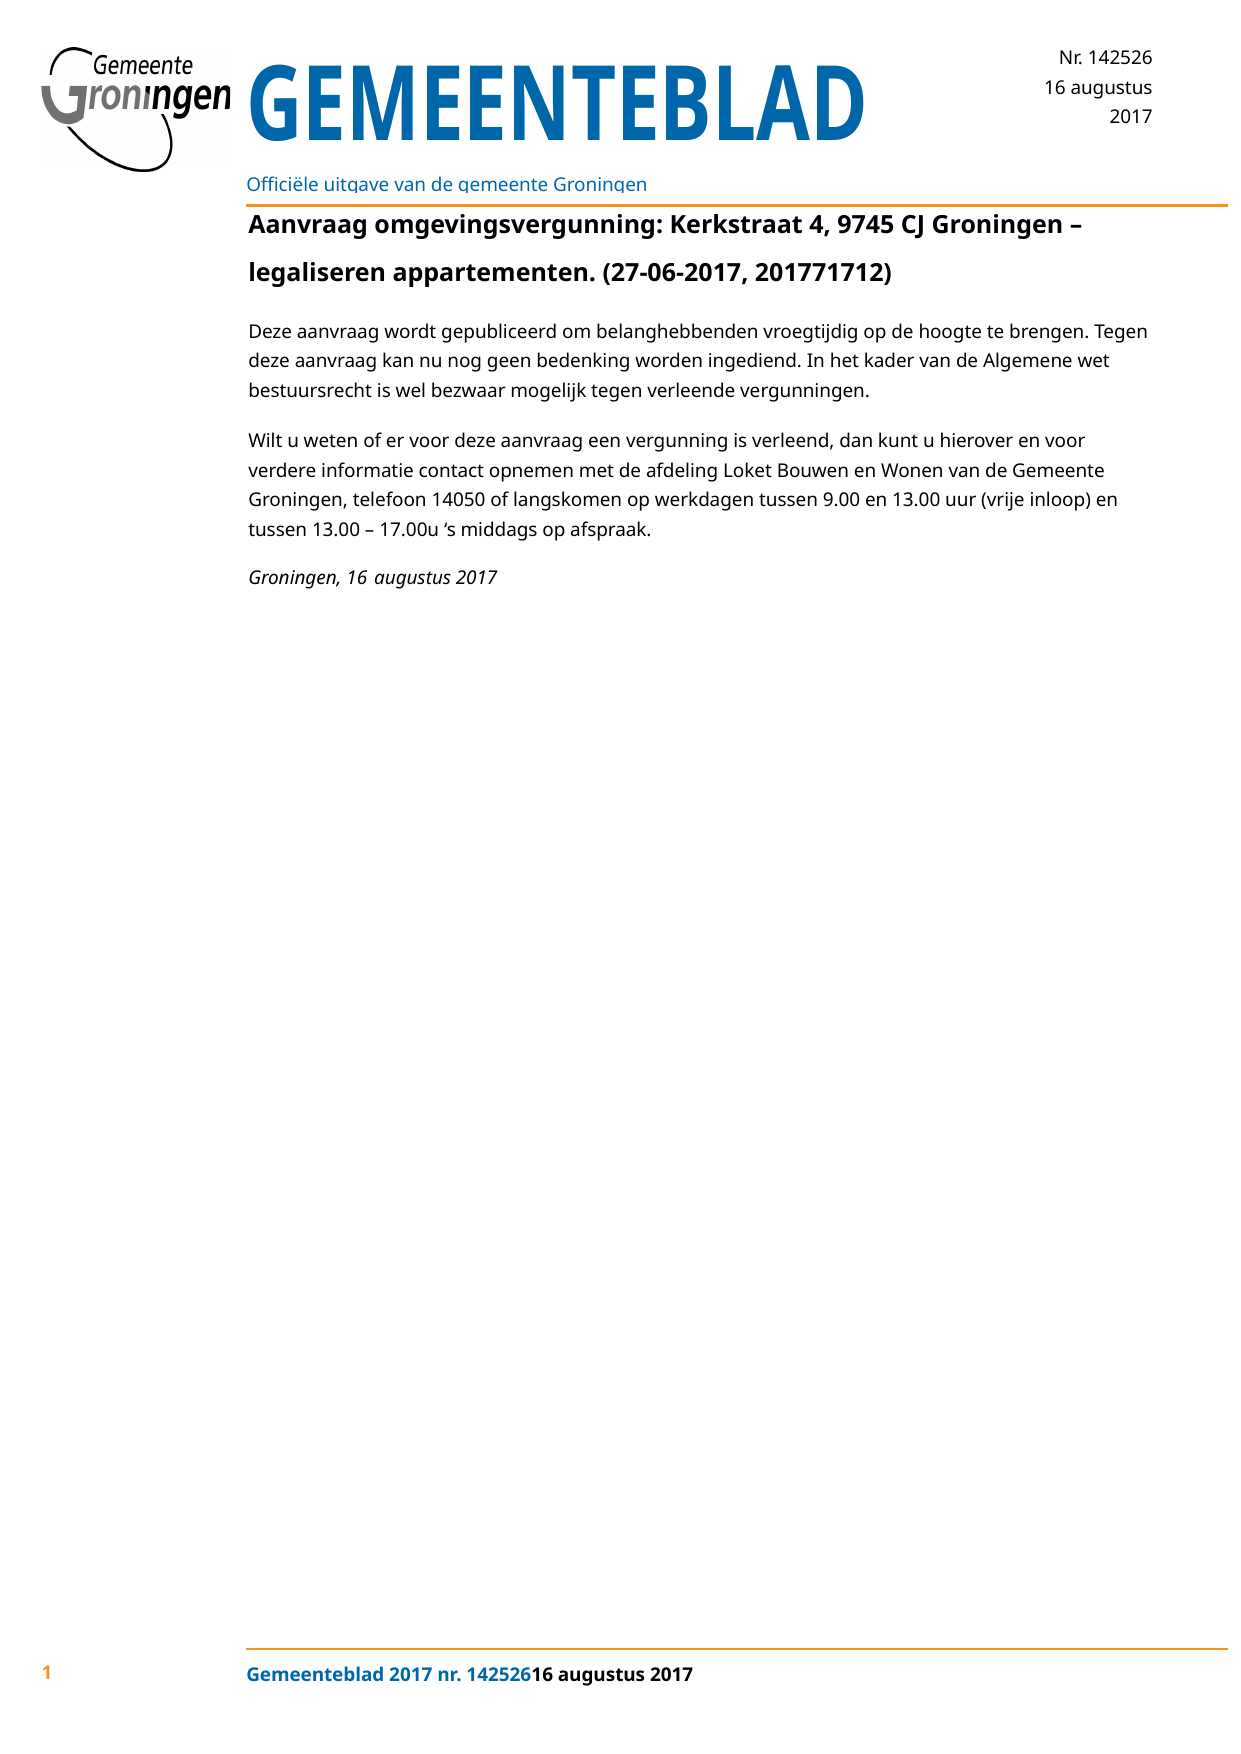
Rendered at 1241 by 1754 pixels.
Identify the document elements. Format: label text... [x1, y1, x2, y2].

picture [41, 47, 231, 172]
text Groningen, 16 augustus 2017 [248, 564, 1152, 590]
text Deze aanvraag wordt gepubliceerd om belanghebbenden vroegtijdig op de hoogte te brengen. Tegen deze aanvraag kan nu nog geen bedenking worden ingediend. In het kader van de Algemene wet bestuursrecht is wel bezwaar mogelijk tegen verleende vergunningen. [248, 318, 1152, 403]
text Aanvraag omgevingsvergunning: Kerkstraat 4, 9745 CJ Groningen – legaliseren appartementen. (27-06-2017, 201771712) [248, 207, 1152, 288]
text Wilt u weten of er voor deze aanvraag een vergunning is verleend, dan kunt u hierover en voor verdere informatie contact opnemen met de afdeling Loket Bouwen en Wonen van de Gemeente Groningen, telefoon 14050 of langskomen op werkdagen tussen 9.00 en 13.00 uur (vrije inloop) en tussen 13.00 – 17.00u ‘s middags op afspraak. [248, 427, 1152, 542]
